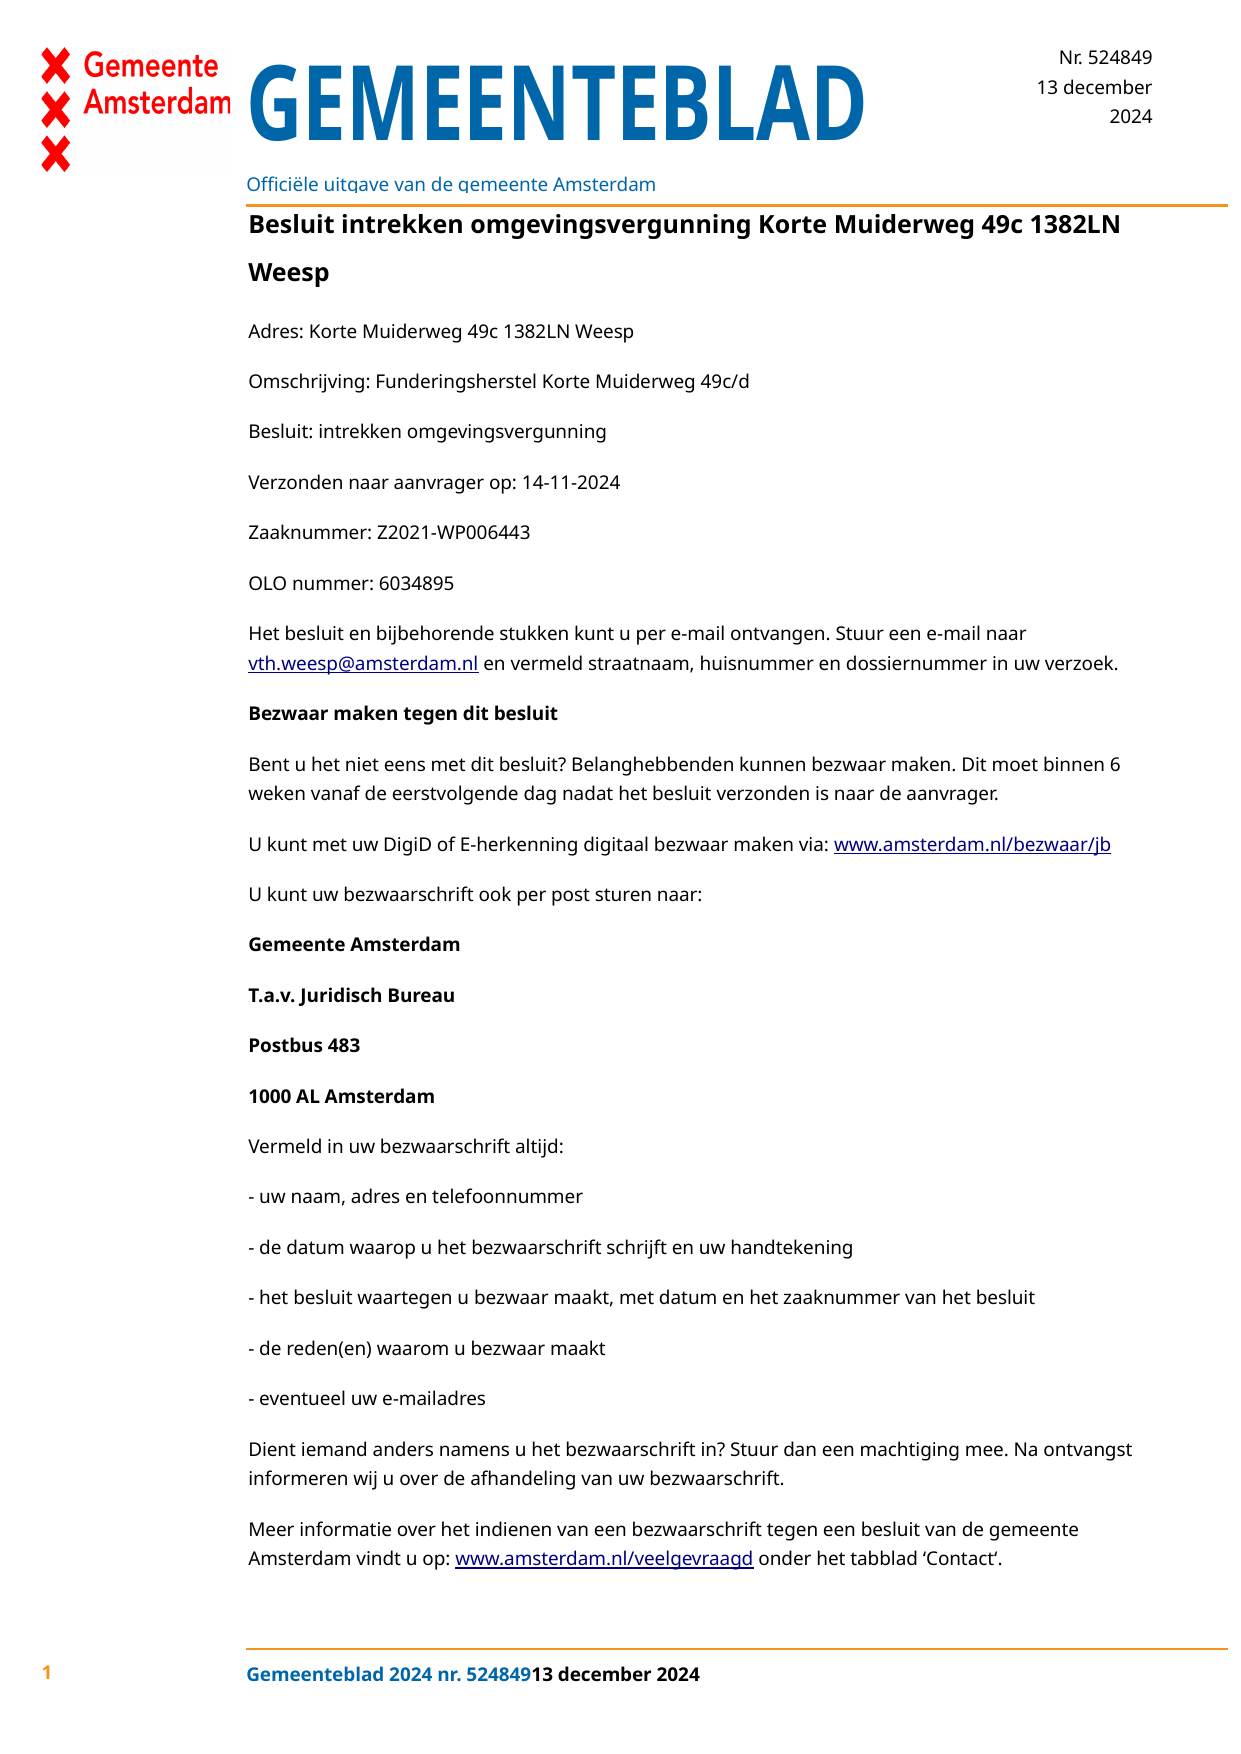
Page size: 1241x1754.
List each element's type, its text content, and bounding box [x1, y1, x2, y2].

text Besluit: intrekken omgevingsvergunning [248, 419, 1152, 444]
picture [41, 47, 231, 172]
text 1000 AL Amsterdam [248, 1083, 1152, 1109]
text Dient iemand anders namens u het bezwaarschrift in? Stuur dan een machtiging mee. Na ontvangst informeren wij u over de afhandeling van uw bezwaarschrift. [248, 1436, 1152, 1491]
text Besluit intrekken omgevingsvergunning Korte Muiderweg 49c 1382LN Weesp [248, 207, 1152, 288]
text Bent u het niet eens met dit besluit? Belanghebbenden kunnen bezwaar maken. Dit moet binnen 6 weken vanaf de eerstvolgende dag nadat het besluit verzonden is naar de aanvrager. [248, 751, 1152, 806]
text OLO nummer: 6034895 [248, 570, 1152, 596]
text Meer informatie over het indienen van een bezwaarschrift tegen een besluit van de gemeente Amsterdam vindt u op: www.amsterdam.nl/veelgevraagd onder het tabblad ‘Contact‘. [248, 1516, 1152, 1571]
text - de reden(en) waarom u bezwaar maakt [248, 1335, 1152, 1361]
text Gemeente Amsterdam [248, 932, 1152, 957]
text Omschrijving: Funderingsherstel Korte Muiderweg 49c/d [248, 368, 1152, 394]
text Bezwaar maken tegen dit besluit [248, 700, 1152, 726]
text Postbus 483 [248, 1032, 1152, 1058]
text - de datum waarop u het bezwaarschrift schrijft en uw handtekening [248, 1234, 1152, 1260]
text - het besluit waartegen u bezwaar maakt, met datum en het zaaknummer van het besluit [248, 1284, 1152, 1310]
text - eventueel uw e-mailadres [248, 1385, 1152, 1411]
text Adres: Korte Muiderweg 49c 1382LN Weesp [248, 318, 1152, 344]
text U kunt uw bezwaarschrift ook per post sturen naar: [248, 881, 1152, 907]
text Verzonden naar aanvrager op: 14-11-2024 [248, 469, 1152, 495]
text Het besluit en bijbehorende stukken kunt u per e-mail ontvangen. Stuur een e-mail naar vth.weesp@amsterdam.nl en vermeld straatnaam, huisnummer en dossiernummer in uw verzoek. [248, 620, 1152, 676]
text - uw naam, adres en telefoonnummer [248, 1184, 1152, 1209]
text Vermeld in uw bezwaarschrift altijd: [248, 1133, 1152, 1159]
text Zaaknummer: Z2021-WP006443 [248, 519, 1152, 545]
text T.a.v. Juridisch Bureau [248, 982, 1152, 1008]
text U kunt met uw DigiD of E-herkenning digitaal bezwaar maken via: www.amsterdam.nl/bezwaar/jb [248, 831, 1152, 857]
